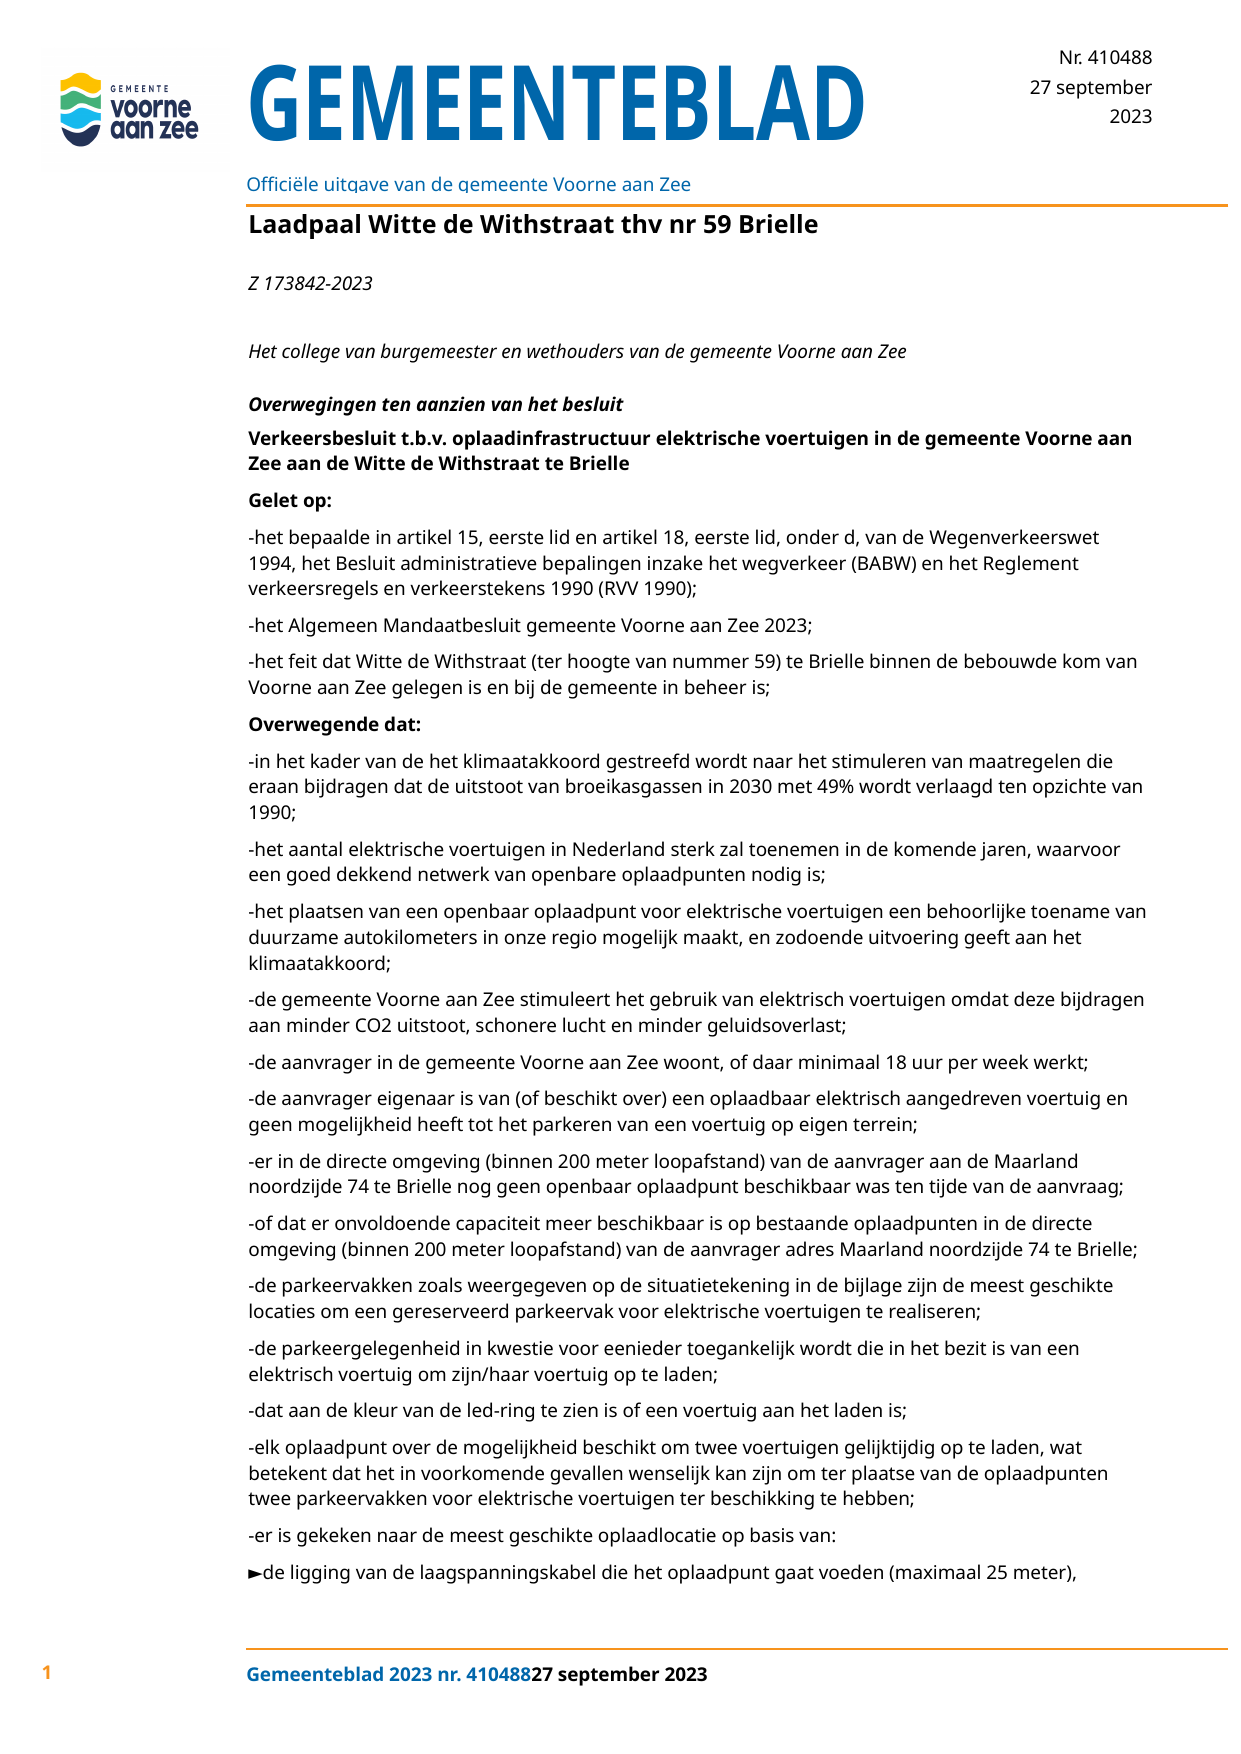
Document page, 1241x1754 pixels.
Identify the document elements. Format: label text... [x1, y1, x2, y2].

text -het Algemeen Mandaatbesluit gemeente Voorne aan Zee 2023; [248, 612, 1152, 638]
text -er is gekeken naar de meest geschikte oplaadlocatie op basis van: [248, 1522, 1152, 1548]
text -er in de directe omgeving (binnen 200 meter loopafstand) van de aanvrager aan de Maarland noordzijde 74 te Brielle nog geen openbaar oplaadpunt beschikbaar was ten tijde van de aanvraag; [248, 1148, 1152, 1199]
text -het feit dat Witte de Withstraat (ter hoogte van nummer 59) te Brielle binnen de bebouwde kom van Voorne aan Zee gelegen is en bij de gemeente in beheer is; [248, 649, 1152, 700]
text Het college van burgemeester en wethouders van de gemeente Voorne aan Zee [248, 338, 1152, 364]
text -dat aan de kleur van de led-ring te zien is of een voertuig aan het laden is; [248, 1397, 1152, 1423]
text -de aanvrager in de gemeente Voorne aan Zee woont, of daar minimaal 18 uur per week werkt; [248, 1049, 1152, 1074]
text Laadpaal Witte de Withstraat thv nr 59 Brielle [248, 207, 1152, 241]
text -de aanvrager eigenaar is van (of beschikt over) een oplaadbaar elektrisch aangedreven voertuig en geen mogelijkheid heeft tot het parkeren van een voertuig op eigen terrein; [248, 1086, 1152, 1137]
picture [41, 47, 231, 172]
text -elk oplaadpunt over de mogelijkheid beschikt om twee voertuigen gelijktijdig op te laden, wat betekent dat het in voorkomende gevallen wenselijk kan zijn om ter plaatse van de oplaadpunten twee parkeervakken voor elektrische voertuigen ter beschikking te hebben; [248, 1434, 1152, 1511]
text -in het kader van de het klimaatakkoord gestreefd wordt naar het stimuleren van maatregelen die eraan bijdragen dat de uitstoot van broeikasgassen in 2030 met 49% wordt verlaagd ten opzichte van 1990; [248, 748, 1152, 825]
text -het aantal elektrische voertuigen in Nederland sterk zal toenemen in de komende jaren, waarvoor een goed dekkend netwerk van openbare oplaadpunten nodig is; [248, 836, 1152, 887]
text -het bepaalde in artikel 15, eerste lid en artikel 18, eerste lid, onder d, van de Wegenverkeerswet 1994, het Besluit administratieve bepalingen inzake het wegverkeer (BABW) en het Reglement verkeersregels en verkeerstekens 1990 (RVV 1990); [248, 524, 1152, 601]
text -of dat er onvoldoende capaciteit meer beschikbaar is op bestaande oplaadpunten in de directe omgeving (binnen 200 meter loopafstand) van de aanvrager adres Maarland noordzijde 74 te Brielle; [248, 1210, 1152, 1262]
text -de gemeente Voorne aan Zee stimuleert het gebruik van elektrisch voertuigen omdat deze bijdragen aan minder CO2 uitstoot, schonere lucht en minder geluidsoverlast; [248, 986, 1152, 1038]
text -het plaatsen van een openbaar oplaadpunt voor elektrische voertuigen een behoorlijke toename van duurzame autokilometers in onze regio mogelijk maakt, en zodoende uitvoering geeft aan het klimaatakkoord; [248, 898, 1152, 976]
text Verkeersbesluit t.b.v. oplaadinfrastructuur elektrische voertuigen in de gemeente Voorne aan Zee aan de Witte de Withstraat te Brielle [248, 425, 1152, 476]
text Gelet op: [248, 487, 1152, 513]
text Z 173842-2023 [248, 270, 1152, 296]
text Overwegende dat: [248, 711, 1152, 737]
text -de parkeervakken zoals weergegeven op de situatietekening in de bijlage zijn de meest geschikte locaties om een gereserveerd parkeervak voor elektrische voertuigen te realiseren; [248, 1273, 1152, 1324]
text Overwegingen ten aanzien van het besluit [248, 391, 1152, 417]
text -de parkeergelegenheid in kwestie voor eenieder toegankelijk wordt die in het bezit is van een elektrisch voertuig om zijn/haar voertuig op te laden; [248, 1335, 1152, 1387]
text ►de ligging van de laagspanningskabel die het oplaadpunt gaat voeden (maximaal 25 meter), [248, 1559, 1152, 1585]
